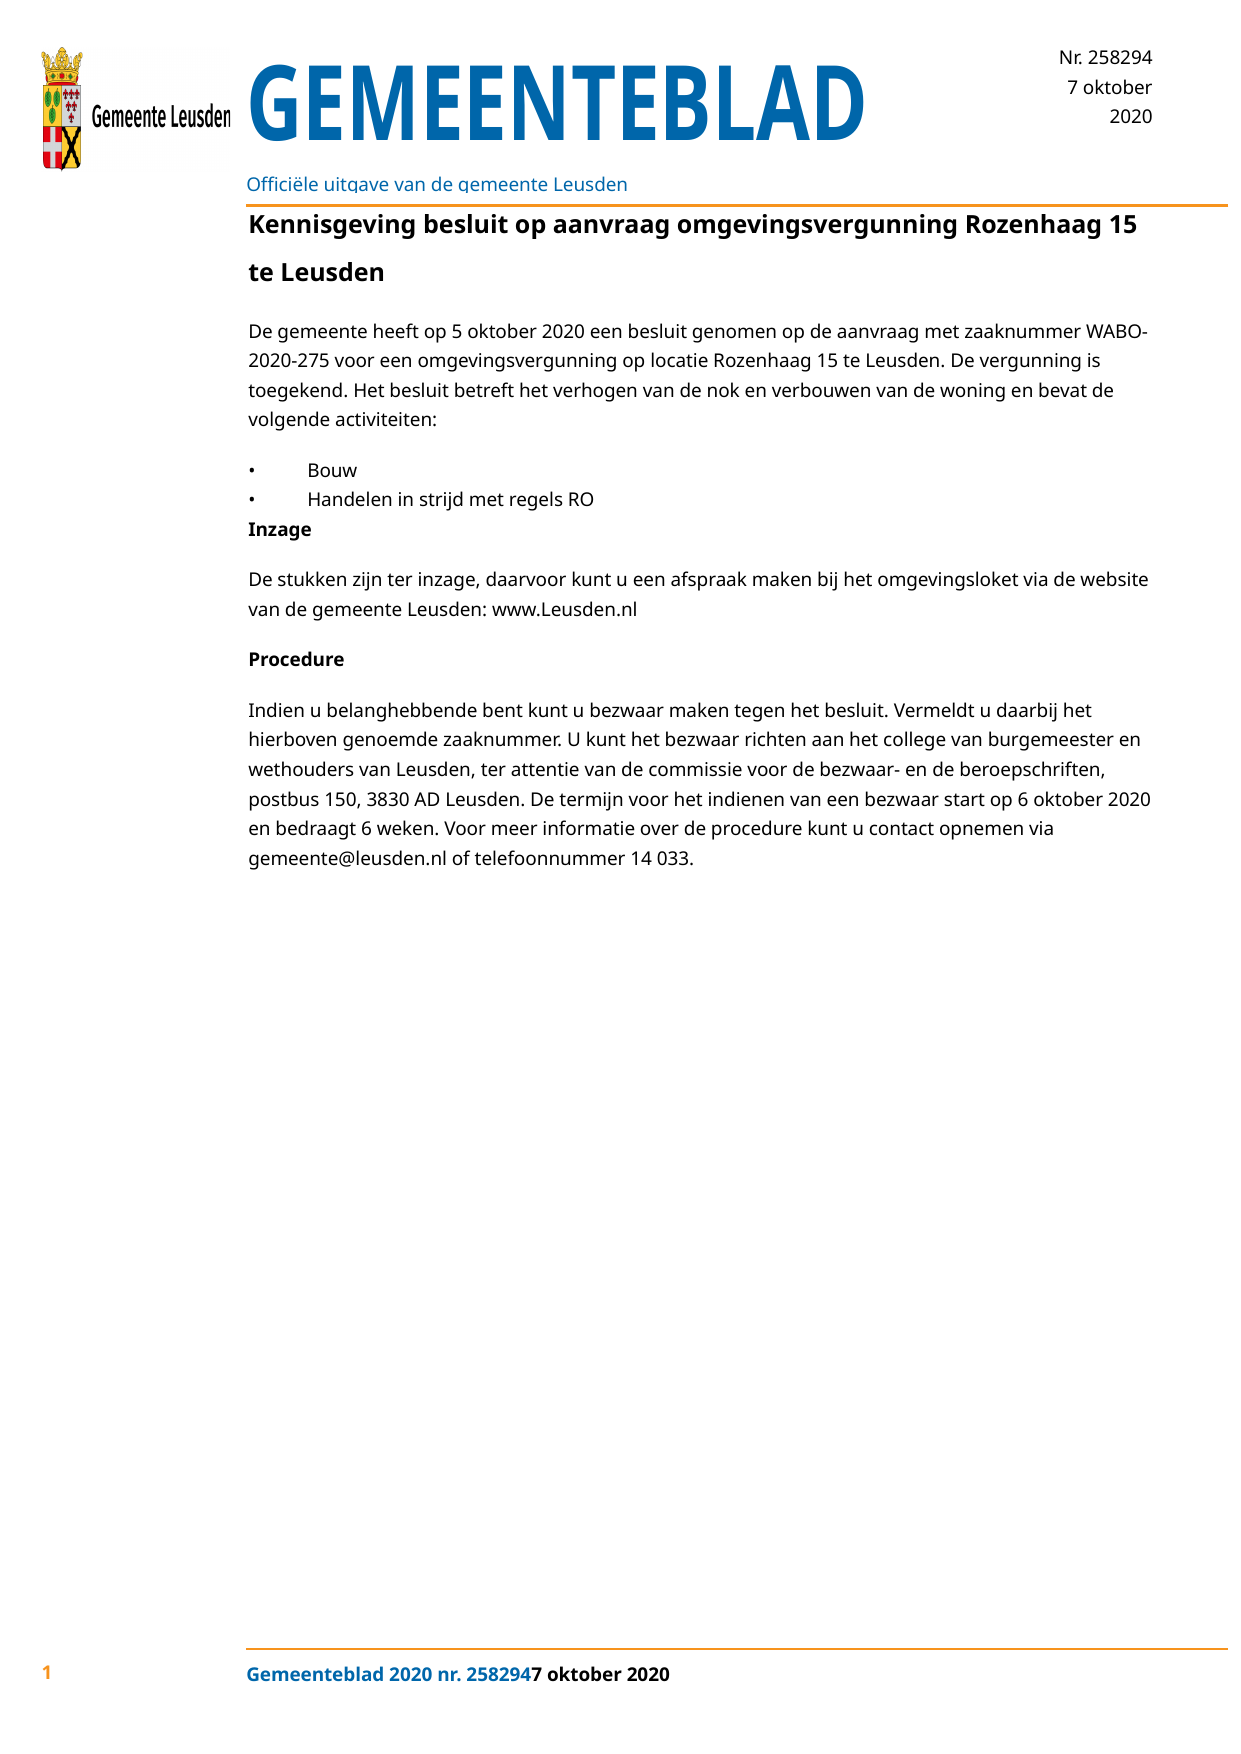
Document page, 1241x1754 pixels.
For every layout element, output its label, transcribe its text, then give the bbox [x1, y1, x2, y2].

text Procedure [248, 647, 1152, 672]
list Bouw [248, 457, 1152, 483]
text Indien u belanghebbende bent kunt u bezwaar maken tegen het besluit. Vermeldt u daarbij het hierboven genoemde zaaknummer. U kunt het bezwaar richten aan het college van burgemeester en wethouders van Leusden, ter attentie van de commissie voor de bezwaar- en de beroepschriften, postbus 150, 3830 AD Leusden. De termijn voor het indienen van een bezwaar start op 6 oktober 2020 en bedraagt 6 weken. Voor meer informatie over de procedure kunt u contact opnemen via gemeente@leusden.nl of telefoonnummer 14 033. [248, 697, 1152, 871]
text Kennisgeving besluit op aanvraag omgevingsvergunning Rozenhaag 15 te Leusden [248, 207, 1152, 288]
list Handelen in strijd met regels RO [248, 487, 1152, 512]
picture [41, 47, 231, 172]
text De stukken zijn ter inzage, daarvoor kunt u een afspraak maken bij het omgevingsloket via de website van de gemeente Leusden: www.Leusden.nl [248, 567, 1152, 622]
text Inzage [248, 516, 1152, 542]
text De gemeente heeft op 5 oktober 2020 een besluit genomen op de aanvraag met zaaknummer WABO-2020-275 voor een omgevingsvergunning op locatie Rozenhaag 15 te Leusden. De vergunning is toegekend. Het besluit betreft het verhogen van de nok en verbouwen van de woning en bevat de volgende activiteiten: [248, 318, 1152, 432]
